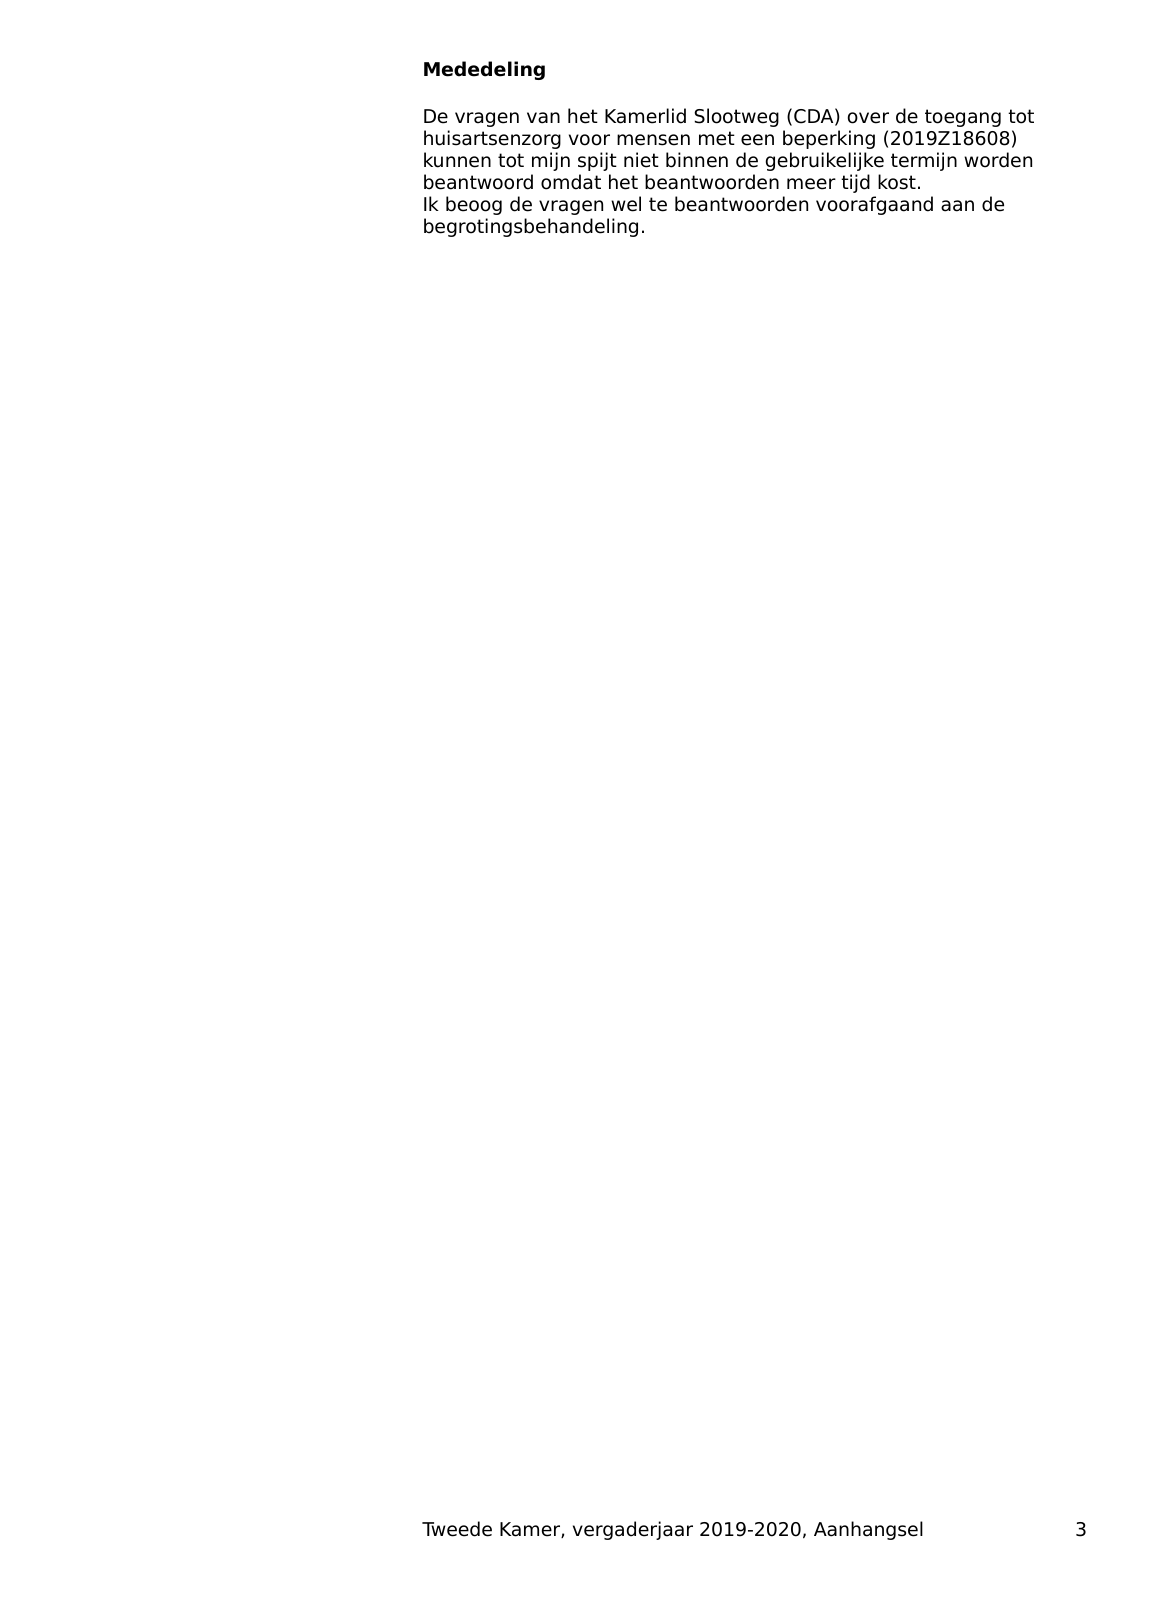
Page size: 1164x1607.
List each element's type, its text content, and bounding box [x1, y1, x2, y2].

subtitle Mededeling [422, 59, 1087, 81]
text De vragen van het Kamerlid Slootweg (CDA) over de toegang tot huisartsenzorg voor mensen met een beperking (2019Z18608) kunnen tot mijn spijt niet binnen de gebruikelijke termijn worden beantwoord omdat het beantwoorden meer tijd kost. [422, 106, 1087, 194]
text Ik beoog de vragen wel te beantwoorden voorafgaand aan de begrotingsbehandeling. [422, 194, 1087, 238]
